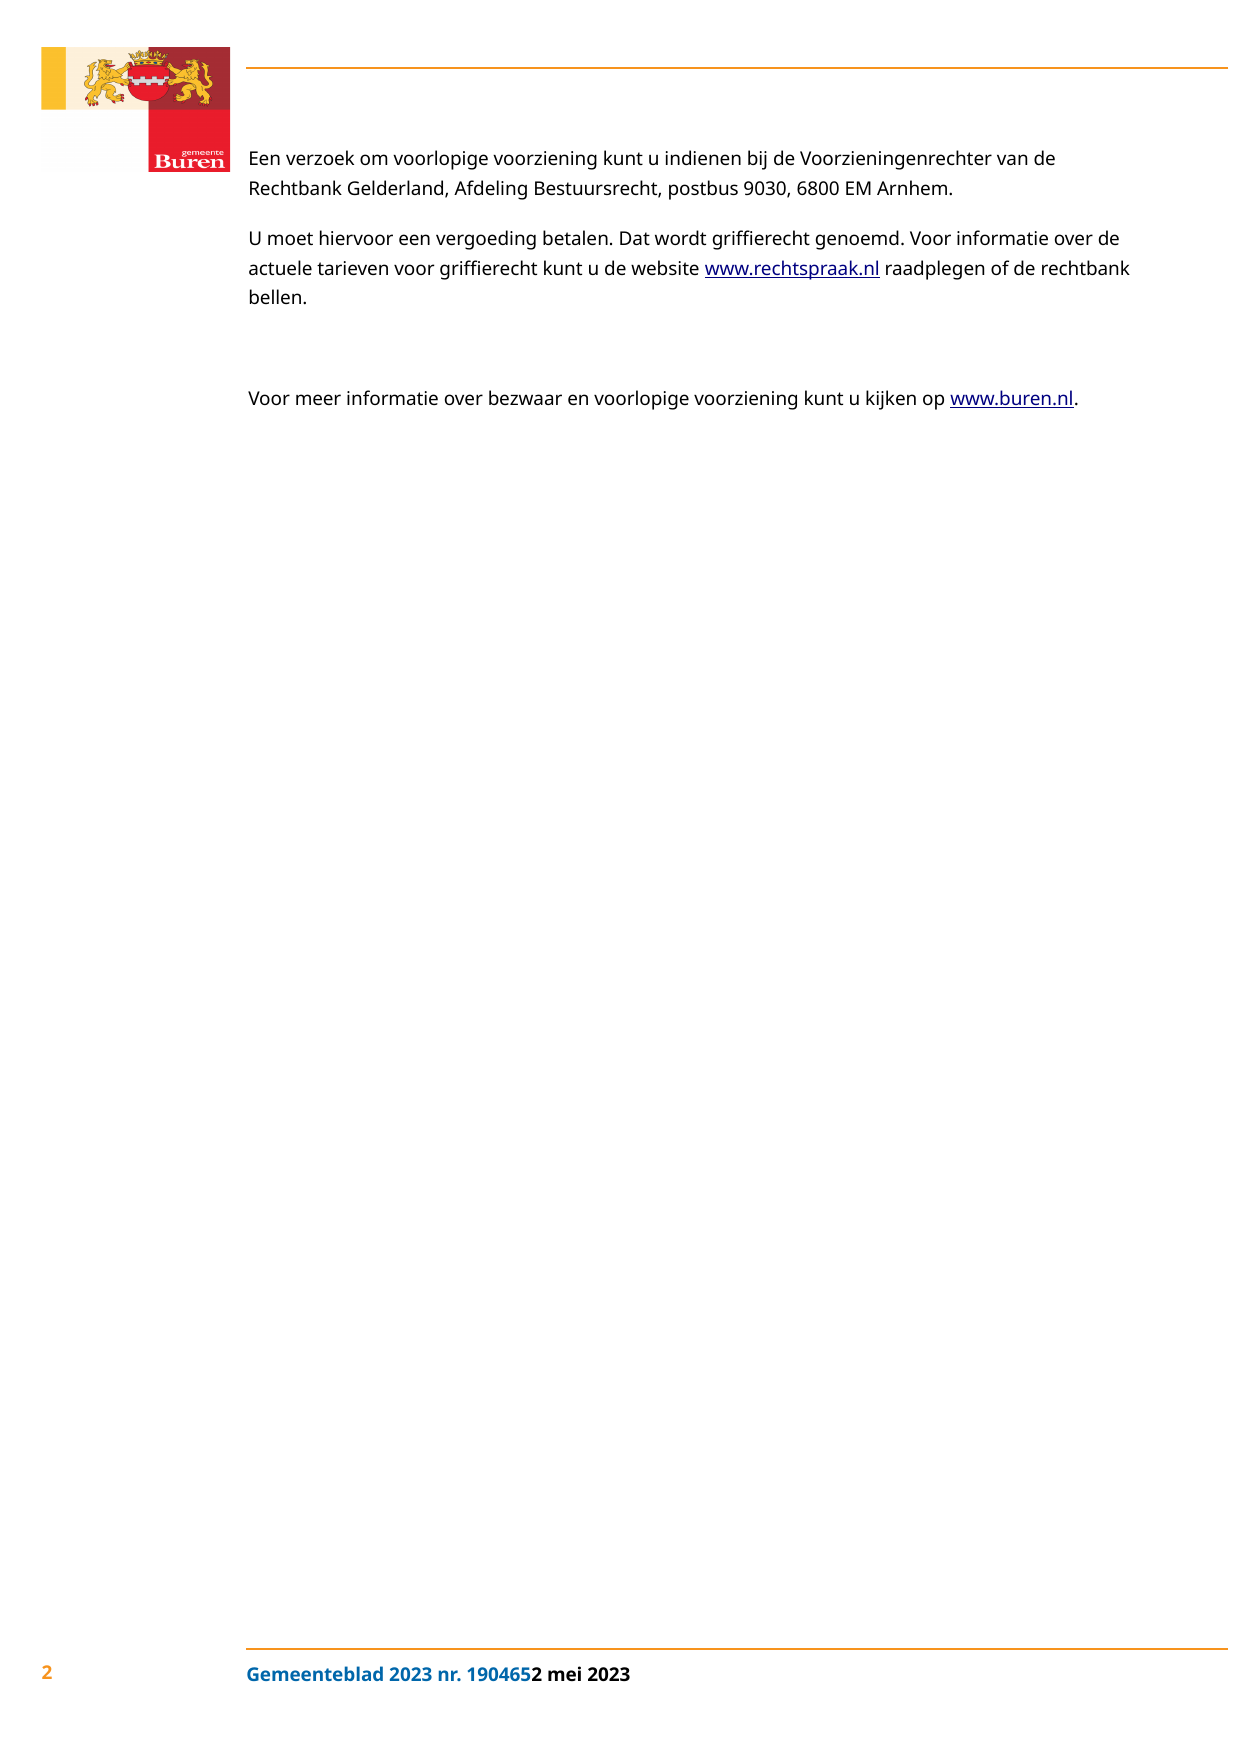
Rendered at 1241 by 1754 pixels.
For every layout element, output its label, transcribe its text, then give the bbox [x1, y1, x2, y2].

text U moet hiervoor een vergoeding betalen. Dat wordt griffierecht genoemd. Voor informatie over de actuele tarieven voor griffierecht kunt u de website www.rechtspraak.nl raadplegen of de rechtbank bellen. [248, 225, 1152, 310]
picture [41, 47, 231, 172]
text Een verzoek om voorlopige voorziening kunt u indienen bij de Voorzieningenrechter van de Rechtbank Gelderland, Afdeling Bestuursrecht, postbus 9030, 6800 EM Arnhem. [248, 145, 1152, 201]
text Voor meer informatie over bezwaar en voorlopige voorziening kunt u kijken op www.buren.nl. [248, 385, 1152, 411]
